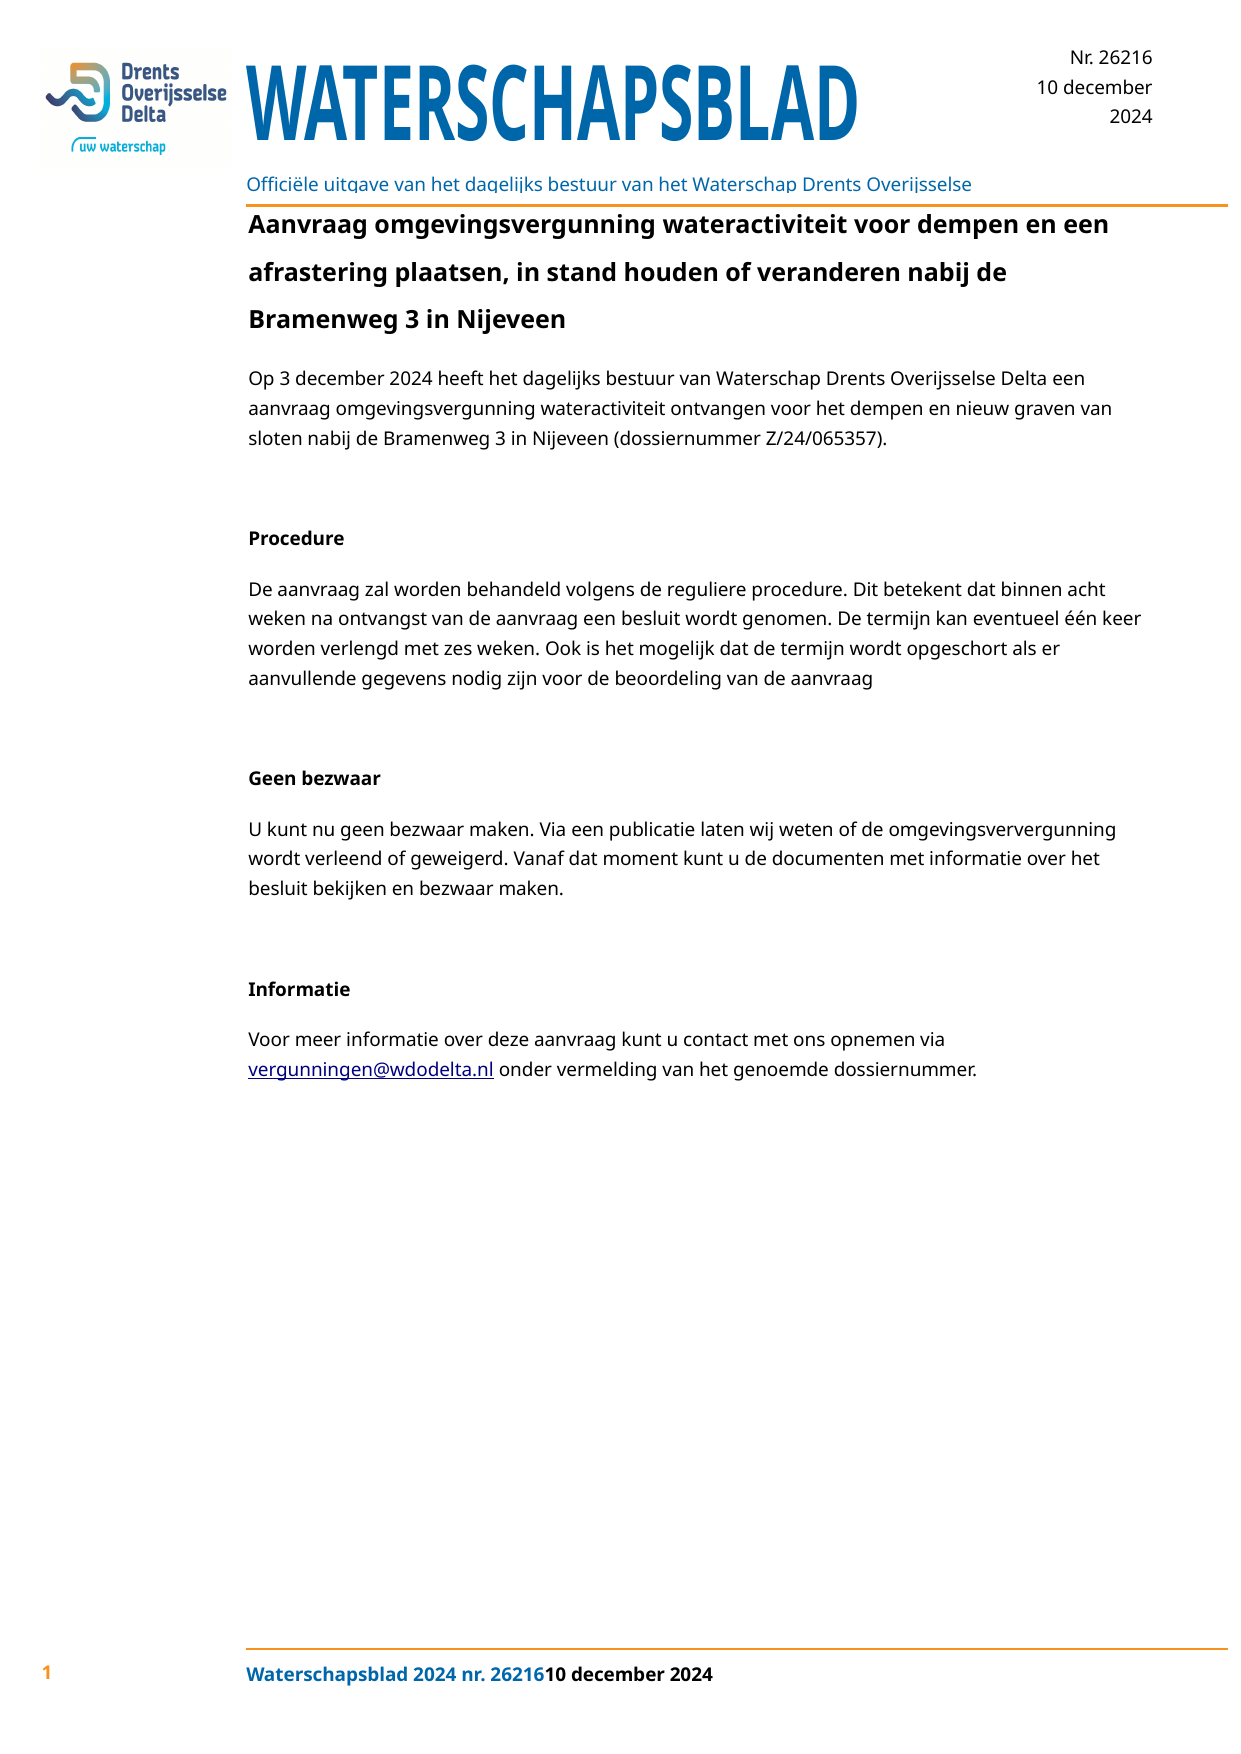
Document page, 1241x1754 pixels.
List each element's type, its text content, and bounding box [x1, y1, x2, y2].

text De aanvraag zal worden behandeld volgens de reguliere procedure. Dit betekent dat binnen acht weken na ontvangst van de aanvraag een besluit wordt genomen. De termijn kan eventueel één keer worden verlengd met zes weken. Ook is het mogelijk dat de termijn wordt opgeschort als er aanvullende gegevens nodig zijn voor de beoordeling van de aanvraag [248, 576, 1152, 690]
text U kunt nu geen bezwaar maken. Via een publicatie laten wij weten of de omgevingsververgunning wordt verleend of geweigerd. Vanaf dat moment kunt u de documenten met informatie over het besluit bekijken en bezwaar maken. [248, 816, 1152, 901]
text Procedure [248, 526, 1152, 551]
text Geen bezwaar [248, 766, 1152, 791]
picture [41, 47, 231, 172]
text Voor meer informatie over deze aanvraag kunt u contact met ons opnemen via vergunningen@wdodelta.nl onder vermelding van het genoemde dossiernummer. [248, 1026, 1152, 1082]
text Op 3 december 2024 heeft het dagelijks bestuur van Waterschap Drents Overijsselse Delta een aanvraag omgevingsvergunning wateractiviteit ontvangen voor het dempen en nieuw graven van sloten nabij de Bramenweg 3 in Nijeveen (dossiernummer Z/24/065357). [248, 366, 1152, 450]
text Informatie [248, 976, 1152, 1002]
text Aanvraag omgevingsvergunning wateractiviteit voor dempen en een afrastering plaatsen, in stand houden of veranderen nabij de Bramenweg 3 in Nijeveen [248, 207, 1152, 336]
